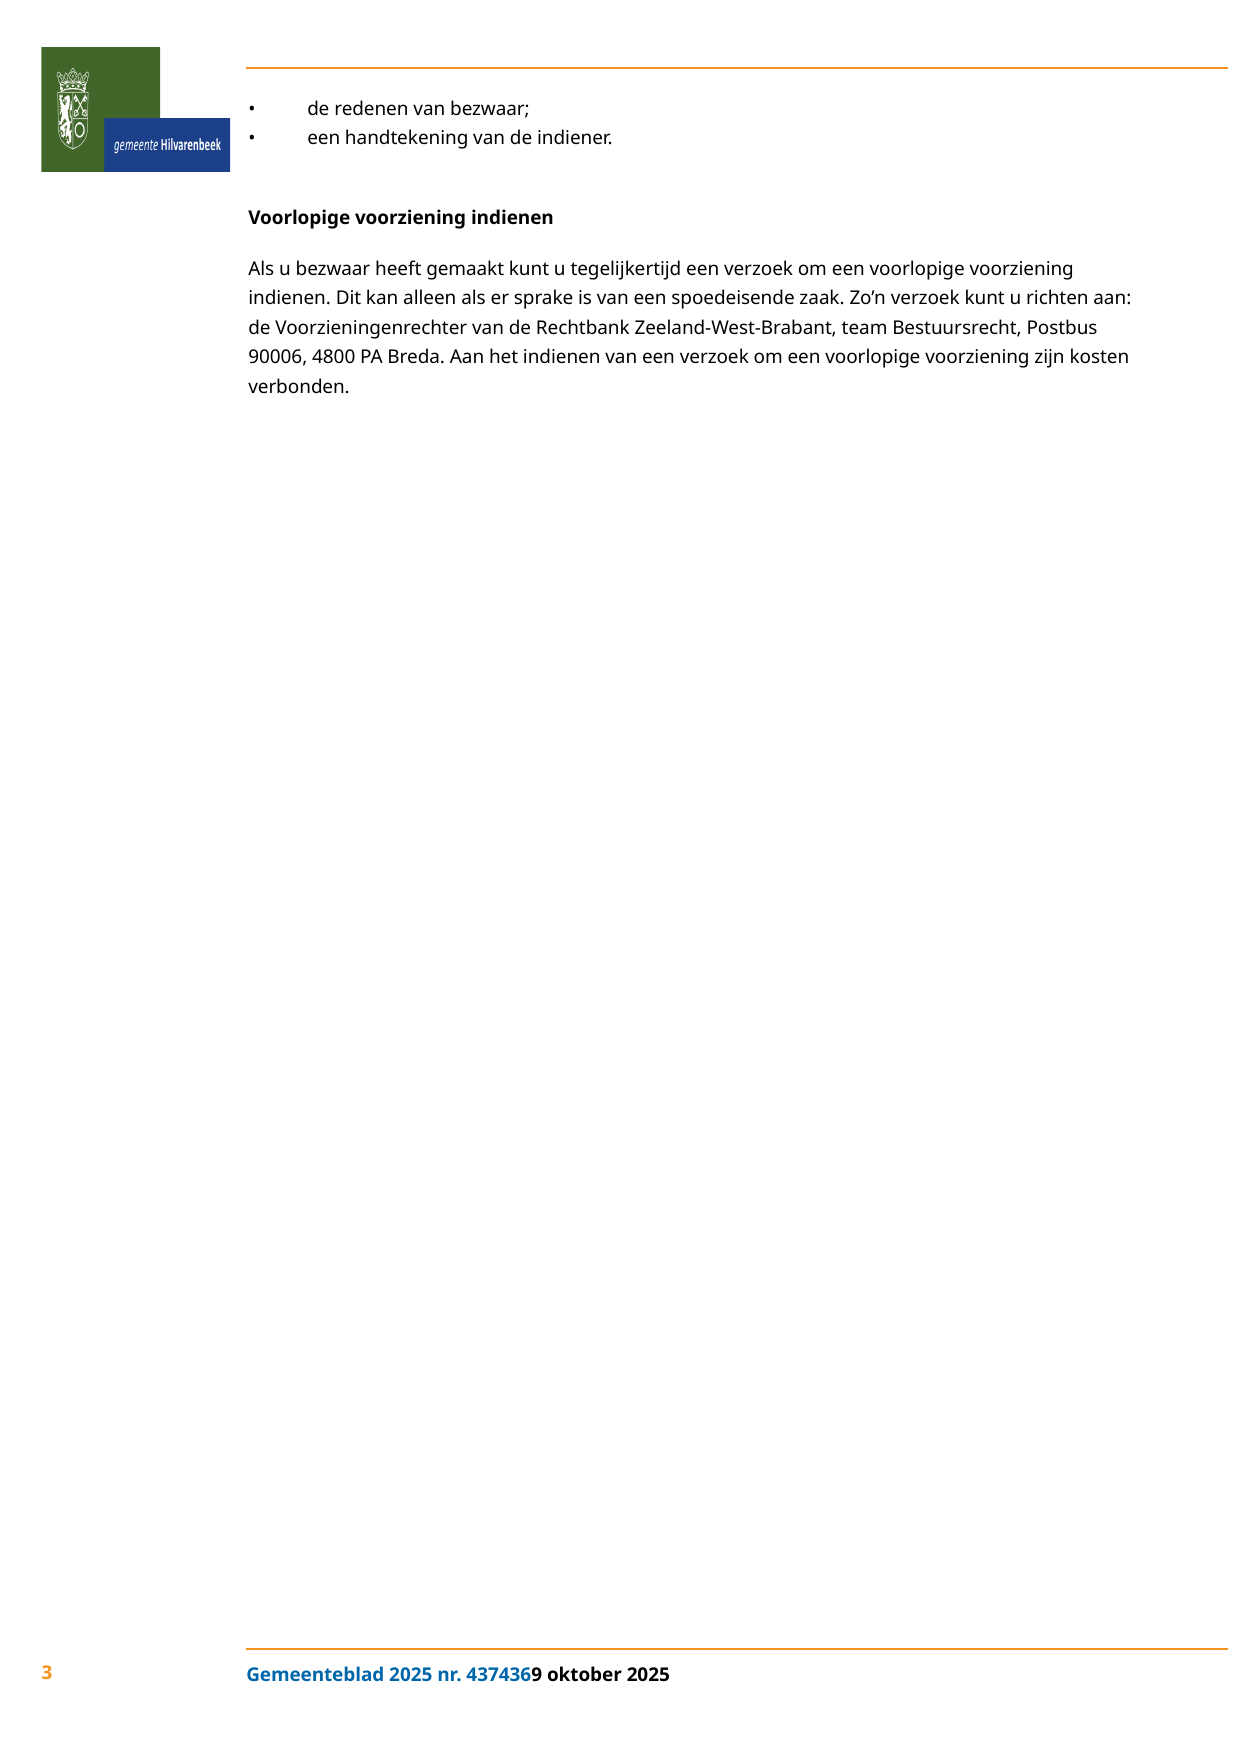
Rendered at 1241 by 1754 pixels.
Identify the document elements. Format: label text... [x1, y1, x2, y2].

text Voorlopige voorziening indienen [248, 204, 1152, 230]
text Als u bezwaar heeft gemaakt kunt u tegelijkertijd een verzoek om een voorlopige voorziening indienen. Dit kan alleen als er sprake is van een spoedeisende zaak. Zo’n verzoek kunt u richten aan: de Voorzieningenrechter van de Rechtbank Zeeland-West-Brabant, team Bestuursrecht, Postbus 90006, 4800 PA Breda. Aan het indienen van een verzoek om een voorlopige voorziening zijn kosten verbonden. [248, 255, 1152, 399]
list een handtekening van de indiener. [248, 124, 1152, 150]
list de redenen van bezwaar; [248, 95, 1152, 121]
picture [41, 47, 231, 172]
